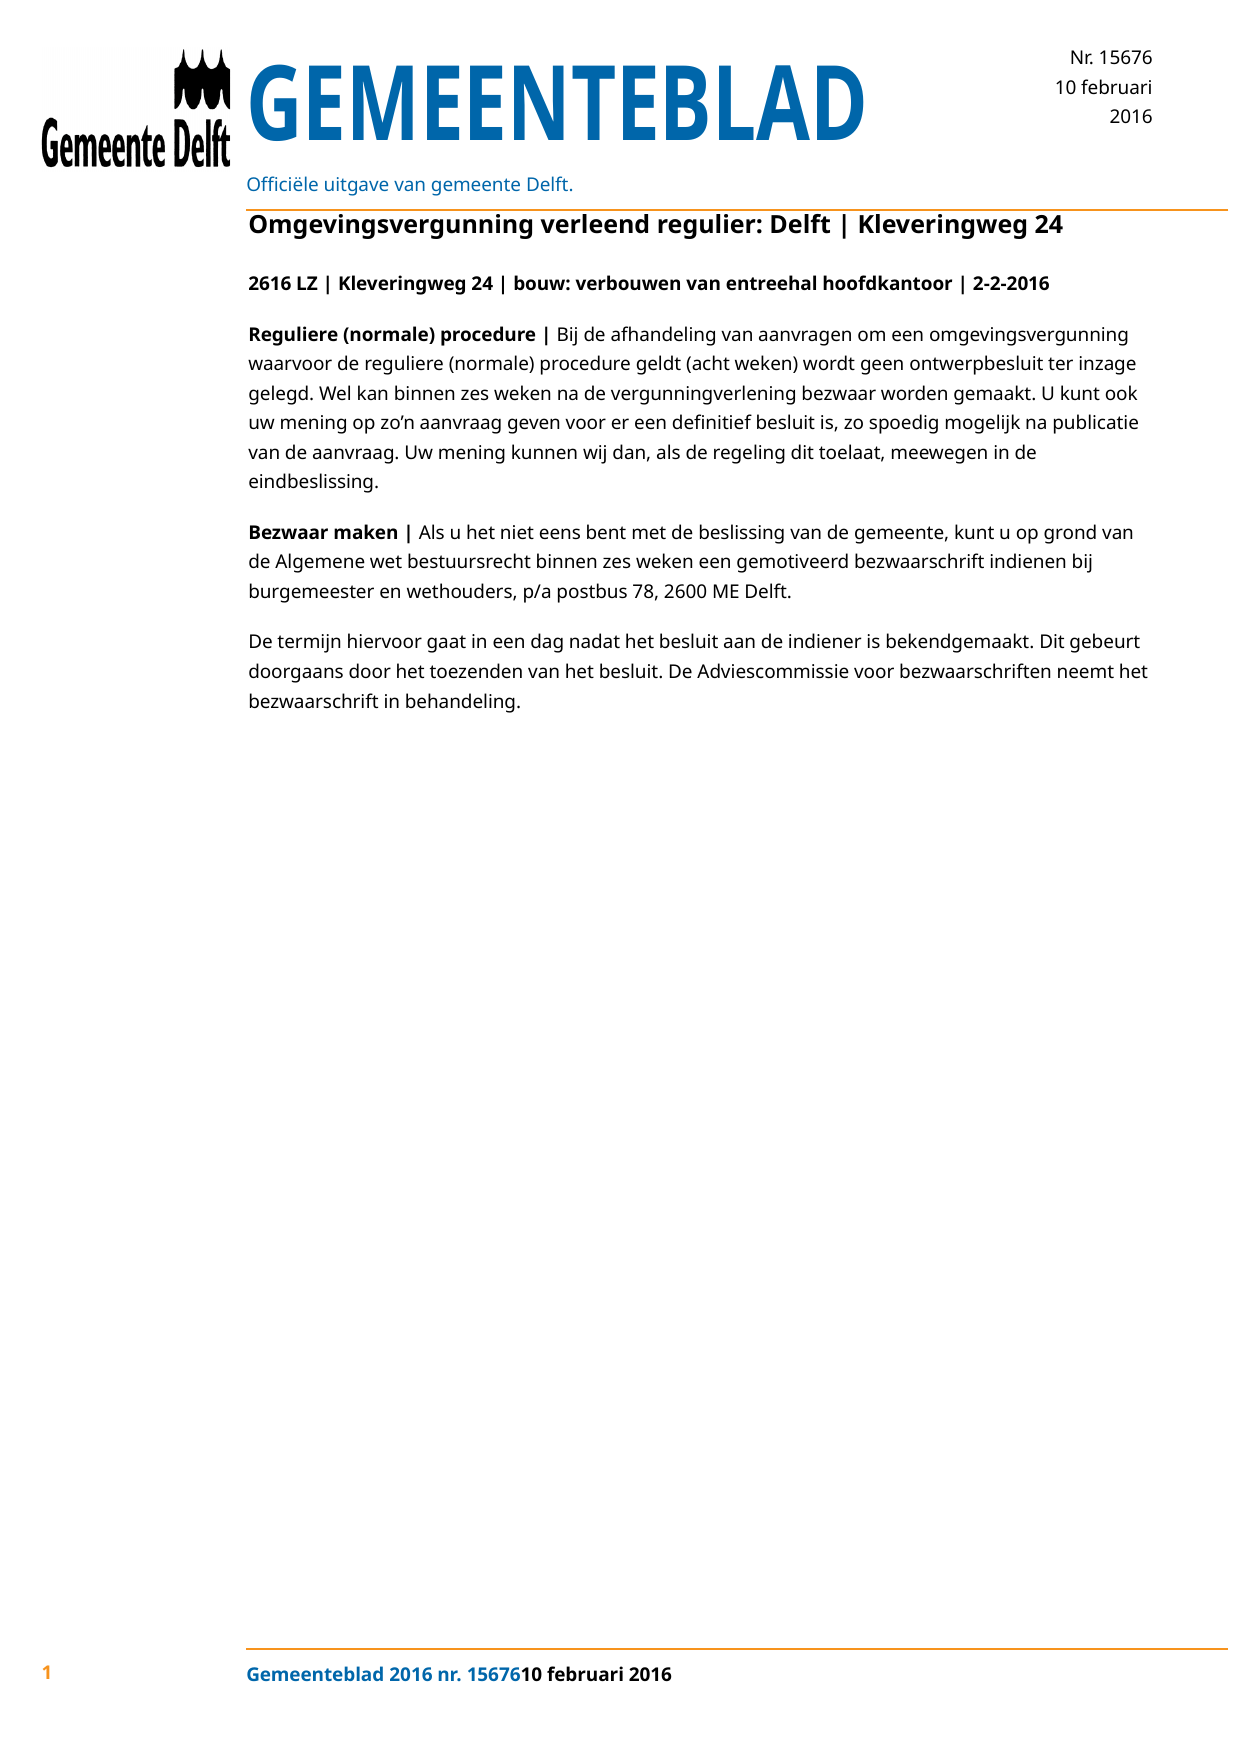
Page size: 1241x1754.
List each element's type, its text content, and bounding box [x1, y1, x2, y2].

text 2616 LZ | Kleveringweg 24 | bouw: verbouwen van entreehal hoofdkantoor | 2-2-2016 [248, 270, 1152, 296]
text Reguliere (normale) procedure | Bij de afhandeling van aanvragen om een omgevingsvergunning waarvoor de reguliere (normale) procedure geldt (acht weken) wordt geen ontwerpbesluit ter inzage gelegd. Wel kan binnen zes weken na de vergunningverlening bezwaar worden gemaakt. U kunt ook uw mening op zo’n aanvraag geven voor er een definitief besluit is, zo spoedig mogelijk na publicatie van de aanvraag. Uw mening kunnen wij dan, als de regeling dit toelaat, meewegen in de eindbeslissing. [248, 321, 1152, 494]
text Bezwaar maken | Als u het niet eens bent met de beslissing van de gemeente, kunt u op grond van de Algemene wet bestuursrecht binnen zes weken een gemotiveerd bezwaarschrift indienen bij burgemeester en wethouders, p/a postbus 78, 2600 ME Delft. [248, 519, 1152, 604]
picture [41, 47, 231, 172]
text Omgevingsvergunning verleend regulier: Delft | Kleveringweg 24 [248, 211, 1152, 241]
text De termijn hiervoor gaat in een dag nadat het besluit aan de indiener is bekendgemaakt. Dit gebeurt doorgaans door het toezenden van het besluit. De Adviescommissie voor bezwaarschriften neemt het bezwaarschrift in behandeling. [248, 629, 1152, 713]
